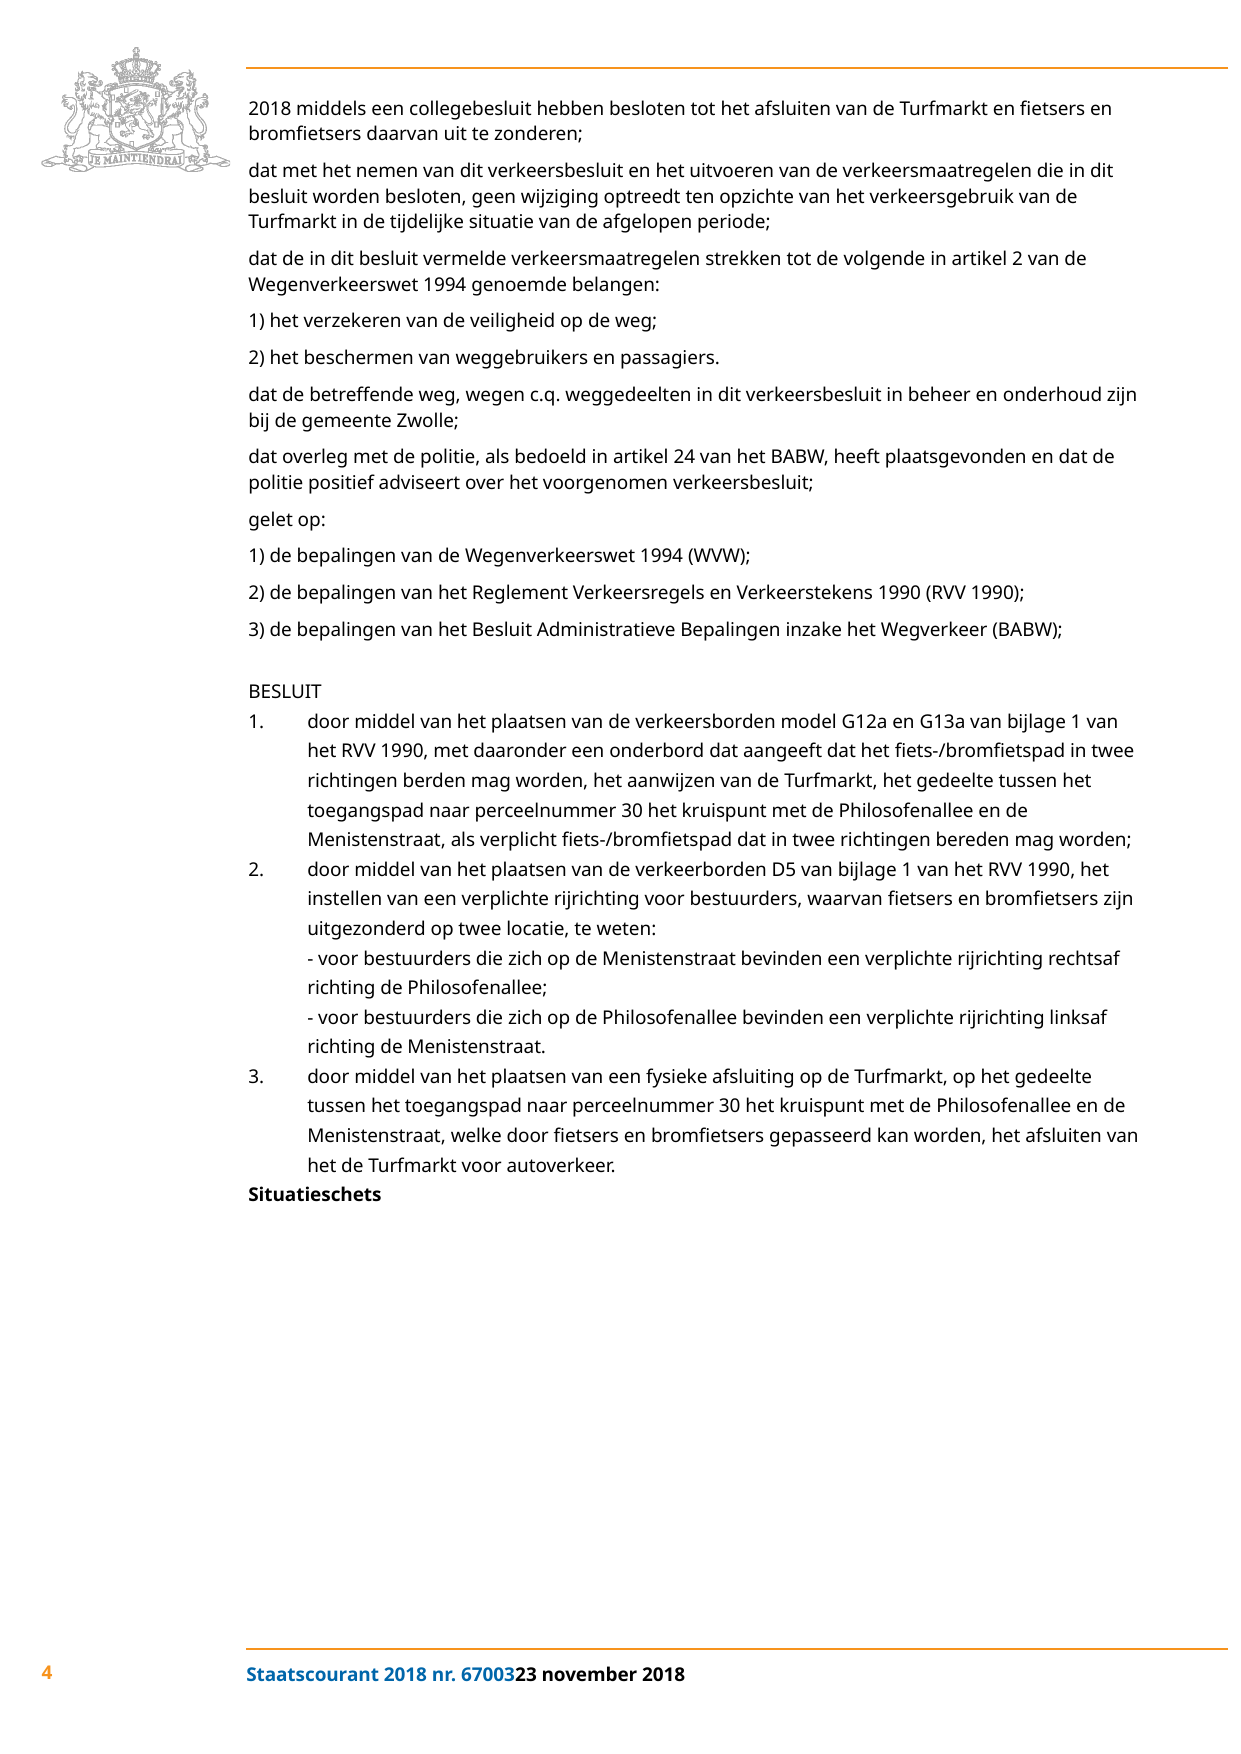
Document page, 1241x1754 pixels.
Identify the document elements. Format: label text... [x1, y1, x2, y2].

list door middel van het plaatsen van de verkeerborden D5 van bijlage 1 van het RVV 1990, het instellen van een verplichte rijrichting voor bestuurders, waarvan fietsers en bromfietsers zijn uitgezonderd op twee locatie, te weten: [248, 856, 1152, 941]
list door middel van het plaatsen van de verkeersborden model G12a en G13a van bijlage 1 van het RVV 1990, met daaronder een onderbord dat aangeeft dat het fiets-/bromfietspad in twee richtingen berden mag worden, het aanwijzen van de Turfmarkt, het gedeelte tussen het toegangspad naar perceelnummer 30 het kruispunt met de Philosofenallee en de Menistenstraat, als verplicht fiets-/bromfietspad dat in twee richtingen bereden mag worden; [248, 708, 1152, 852]
text 1) het verzekeren van de veiligheid op de weg; [248, 308, 1152, 333]
text 2018 middels een collegebesluit hebben besloten tot het afsluiten van de Turfmarkt en fietsers en bromfietsers daarvan uit te zonderen; [248, 95, 1152, 146]
text BESLUIT [248, 678, 1152, 704]
list door middel van het plaatsen van een fysieke afsluiting op de Turfmarkt, op het gedeelte tussen het toegangspad naar perceelnummer 30 het kruispunt met de Philosofenallee en de Menistenstraat, welke door fietsers en bromfietsers gepasseerd kan worden, het afsluiten van het de Turfmarkt voor autoverkeer. [248, 1063, 1152, 1178]
text dat de betreffende weg, wegen c.q. weggedeelten in dit verkeersbesluit in beheer en onderhoud zijn bij de gemeente Zwolle; [248, 381, 1152, 432]
picture [41, 47, 231, 172]
text 1) de bepalingen van de Wegenverkeerswet 1994 (WVW); [248, 542, 1152, 568]
list - voor bestuurders die zich op de Philosofenallee bevinden een verplichte rijrichting linksaf richting de Menistenstraat. [248, 1004, 1152, 1059]
text gelet op: [248, 506, 1152, 532]
list - voor bestuurders die zich op de Menistenstraat bevinden een verplichte rijrichting rechtsaf richting de Philosofenallee; [248, 945, 1152, 1000]
text 3) de bepalingen van het Besluit Administratieve Bepalingen inzake het Wegverkeer (BABW); [248, 616, 1152, 642]
text Situatieschets [248, 1181, 1152, 1207]
text dat overleg met de politie, als bedoeld in artikel 24 van het BABW, heeft plaatsgevonden en dat de politie positief adviseert over het voorgenomen verkeersbesluit; [248, 443, 1152, 495]
text dat de in dit besluit vermelde verkeersmaatregelen strekken tot de volgende in artikel 2 van de Wegenverkeerswet 1994 genoemde belangen: [248, 245, 1152, 297]
text 2) het beschermen van weggebruikers en passagiers. [248, 344, 1152, 370]
text 2) de bepalingen van het Reglement Verkeersregels en Verkeerstekens 1990 (RVV 1990); [248, 579, 1152, 605]
text dat met het nemen van dit verkeersbesluit en het uitvoeren van de verkeersmaatregelen die in dit besluit worden besloten, geen wijziging optreedt ten opzichte van het verkeersgebruik van de Turfmarkt in de tijdelijke situatie van de afgelopen periode; [248, 157, 1152, 234]
